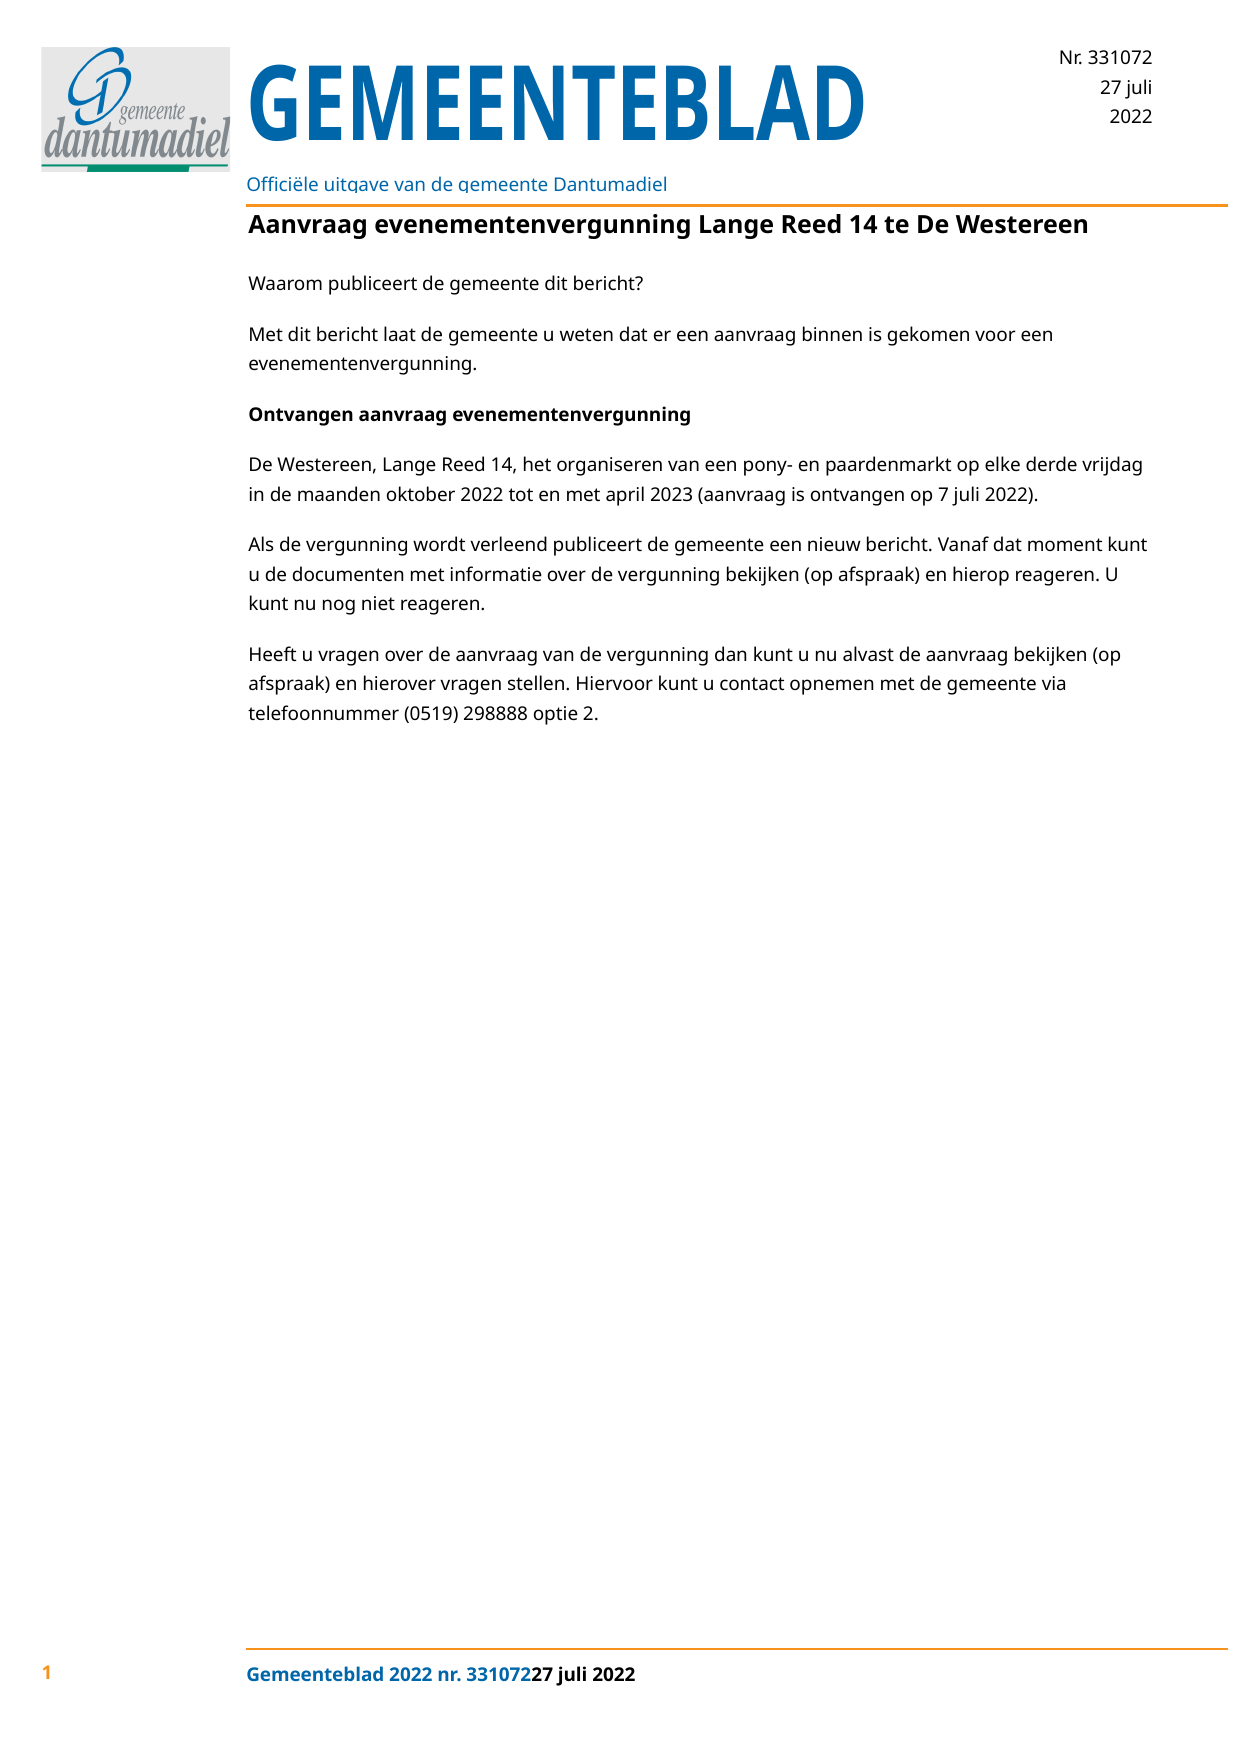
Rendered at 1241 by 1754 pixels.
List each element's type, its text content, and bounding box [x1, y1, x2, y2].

text Ontvangen aanvraag evenementenvergunning [248, 401, 1152, 426]
text Heeft u vragen over de aanvraag van de vergunning dan kunt u nu alvast de aanvraag bekijken (op afspraak) en hierover vragen stellen. Hiervoor kunt u contact opnemen met de gemeente via telefoonnummer (0519) 298888 optie 2. [248, 641, 1152, 726]
text Aanvraag evenementenvergunning Lange Reed 14 te De Westereen [248, 207, 1152, 241]
text Als de vergunning wordt verleend publiceert de gemeente een nieuw bericht. Vanaf dat moment kunt u de documenten met informatie over de vergunning bekijken (op afspraak) en hierop reageren. U kunt nu nog niet reageren. [248, 531, 1152, 616]
text De Westereen, Lange Reed 14, het organiseren van een pony- en paardenmarkt op elke derde vrijdag in de maanden oktober 2022 tot en met april 2023 (aanvraag is ontvangen op 7 juli 2022). [248, 451, 1152, 506]
text Met dit bericht laat de gemeente u weten dat er een aanvraag binnen is gekomen voor een evenementenvergunning. [248, 321, 1152, 376]
text Waarom publiceert de gemeente dit bericht? [248, 270, 1152, 296]
picture [41, 47, 231, 172]
